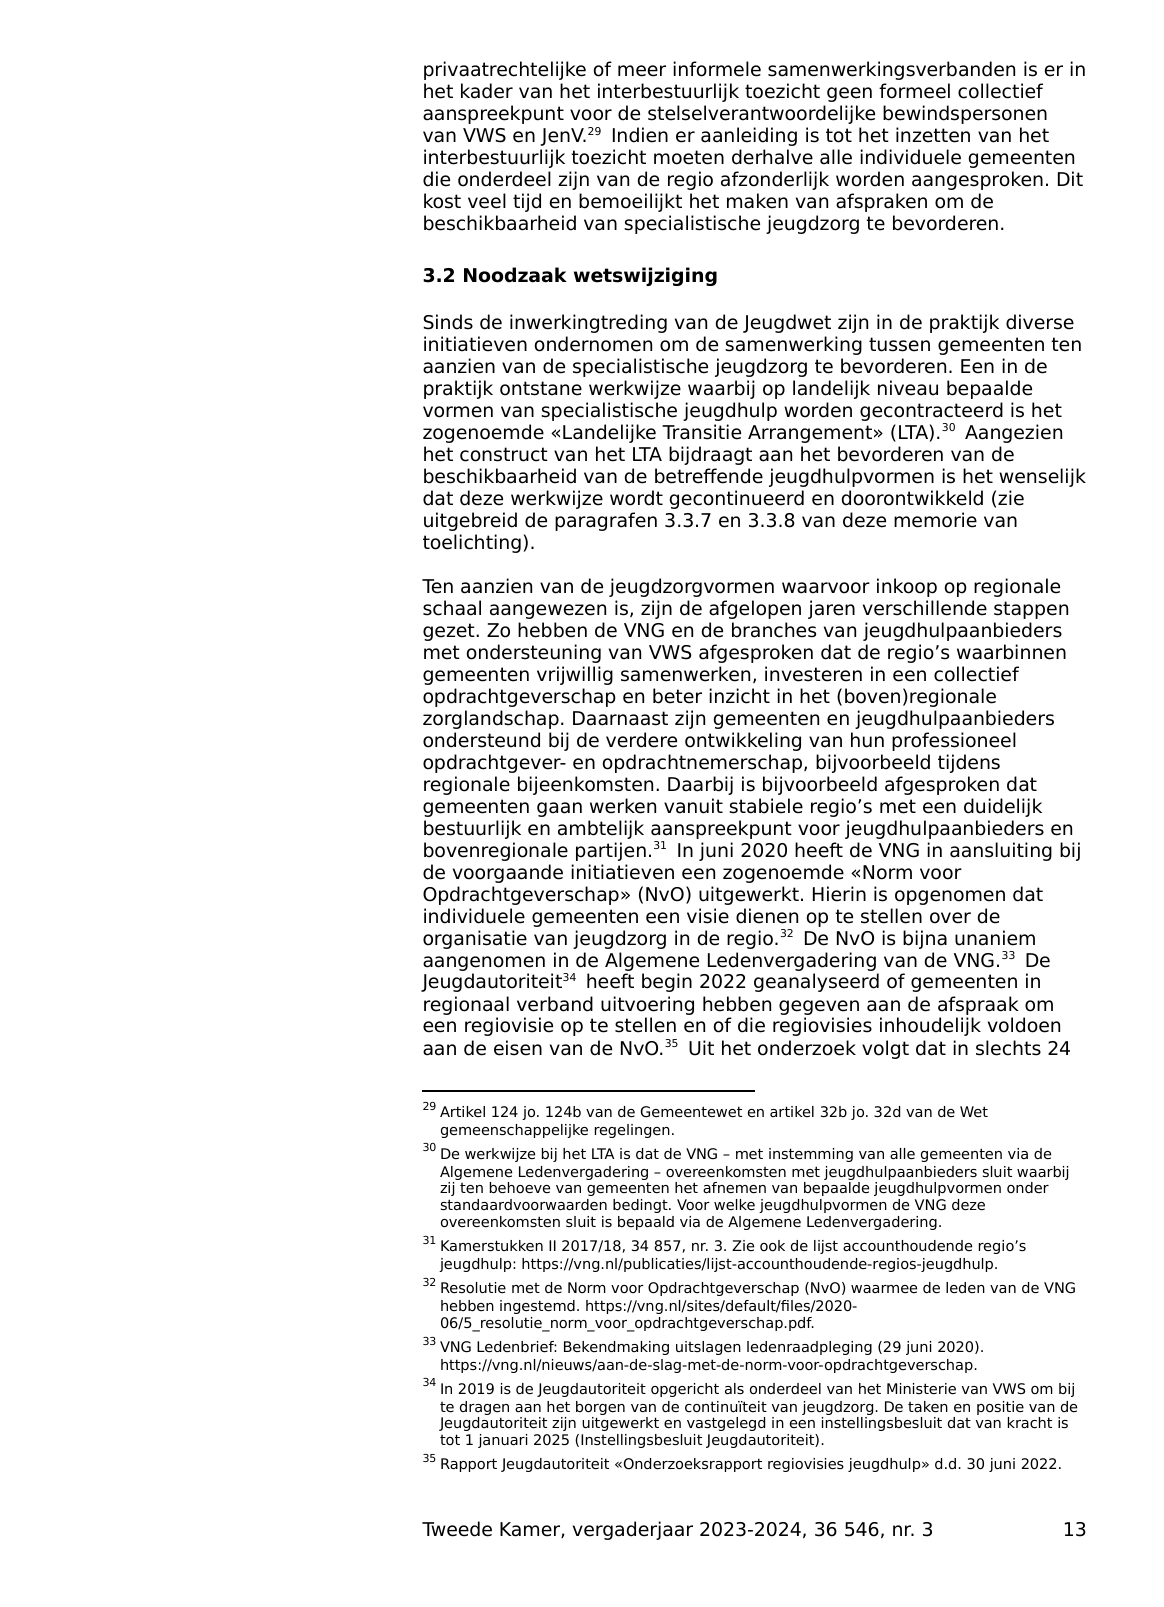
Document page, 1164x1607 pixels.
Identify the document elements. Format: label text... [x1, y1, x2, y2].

text Rapport Jeugdautoriteit «Onderzoeksrapport regiovisies jeugdhulp» d.d. 30 juni 2022. [422, 1452, 1087, 1474]
subtitle 3.2 Noodzaak wetswijziging [422, 265, 1087, 287]
text VNG Ledenbrief: Bekendmaking uitslagen ledenraadpleging (29 juni 2020). https://vng.nl/nieuws/aan-de-slag-met-de-norm-voor-opdrachtgeverschap. [422, 1335, 1087, 1374]
text Kamerstukken II 2017/18, 34 857, nr. 3. Zie ook de lijst accounthoudende regio’s jeugdhulp: https://vng.nl/publicaties/lijst-accounthoudende-regios-jeugdhulp. [422, 1234, 1087, 1273]
text Artikel 124 jo. 124b van de Gemeentewet en artikel 32b jo. 32d van de Wet gemeenschappelijke regelingen. [422, 1100, 1087, 1139]
text Ten aanzien van de jeugdzorgvormen waarvoor inkoop op regionale schaal aangewezen is, zijn de afgelopen jaren verschillende stappen gezet. Zo hebben de VNG en de branches van jeugdhulpaanbieders met ondersteuning van VWS afgesproken dat de regio’s waarbinnen gemeenten vrijwillig samenwerken, investeren in een collectief opdrachtgeverschap en beter inzicht in het (boven)regionale zorglandschap. Daarnaast zijn gemeenten en jeugdhulpaanbieders ondersteund bij de verdere ontwikkeling van hun professioneel opdrachtgever- en opdrachtnemerschap, bijvoorbeeld tijdens regionale bijeenkomsten. Daarbij is bijvoorbeeld afgesproken dat gemeenten gaan werken vanuit stabiele regio’s met een duidelijk bestuurlijk en ambtelijk aanspreekpunt voor jeugdhulpaanbieders en bovenregionale partijen. In juni 2020 heeft de VNG in aansluiting bij de voorgaande initiatieven een zogenoemde «Norm voor Opdrachtgeverschap» (NvO) uitgewerkt. Hierin is opgenomen dat individuele gemeenten een visie dienen op te stellen over de organisatie van jeugdzorg in de regio. De NvO is bijna unaniem aangenomen in de Algemene Ledenvergadering van de VNG. De Jeugdautoriteit heeft begin 2022 geanalyseerd of gemeenten in regionaal verband uitvoering hebben gegeven aan de afspraak om een regiovisie op te stellen en of die regiovisies inhoudelijk voldoen aan de eisen van de NvO. Uit het onderzoek volgt dat in slechts 24 [422, 576, 1087, 1059]
text In 2019 is de Jeugdautoriteit opgericht als onderdeel van het Ministerie van VWS om bij te dragen aan het borgen van de continuïteit van jeugdzorg. De taken en positie van de Jeugdautoriteit zijn uitgewerkt en vastgelegd in een instellingsbesluit dat van kracht is tot 1 januari 2025 (Instellingsbesluit Jeugdautoriteit). [422, 1377, 1087, 1449]
text Resolutie met de Norm voor Opdrachtgeverschap (NvO) waarmee de leden van de VNG hebben ingestemd. https://vng.nl/sites/default/files/2020-06/5_resolutie_norm_voor_opdrachtgeverschap.pdf. [422, 1276, 1087, 1332]
text Sinds de inwerkingtreding van de Jeugdwet zijn in de praktijk diverse initiatieven ondernomen om de samenwerking tussen gemeenten ten aanzien van de specialistische jeugdzorg te bevorderen. Een in de praktijk ontstane werkwijze waarbij op landelijk niveau bepaalde vormen van specialistische jeugdhulp worden gecontracteerd is het zogenoemde «Landelijke Transitie Arrangement» (LTA). Aangezien het construct van het LTA bijdraagt aan het bevorderen van de beschikbaarheid van de betreffende jeugdhulpvormen is het wenselijk dat deze werkwijze wordt gecontinueerd en doorontwikkeld (zie uitgebreid de paragrafen 3.3.7 en 3.3.8 van deze memorie van toelichting). [422, 312, 1087, 554]
text privaatrechtelijke of meer informele samenwerkingsverbanden is er in het kader van het interbestuurlijk toezicht geen formeel collectief aanspreekpunt voor de stelselverantwoordelijke bewindspersonen van VWS en JenV. Indien er aanleiding is tot het inzetten van het interbestuurlijk toezicht moeten derhalve alle individuele gemeenten die onderdeel zijn van de regio afzonderlijk worden aangesproken. Dit kost veel tijd en bemoeilijkt het maken van afspraken om de beschikbaarheid van specialistische jeugdzorg te bevorderen. [422, 59, 1087, 235]
text De werkwijze bij het LTA is dat de VNG – met instemming van alle gemeenten via de Algemene Ledenvergadering – overeenkomsten met jeugdhulpaanbieders sluit waarbij zij ten behoeve van gemeenten het afnemen van bepaalde jeugdhulpvormen onder standaardvoorwaarden bedingt. Voor welke jeugdhulpvormen de VNG deze overeenkomsten sluit is bepaald via de Algemene Ledenvergadering. [422, 1142, 1087, 1231]
